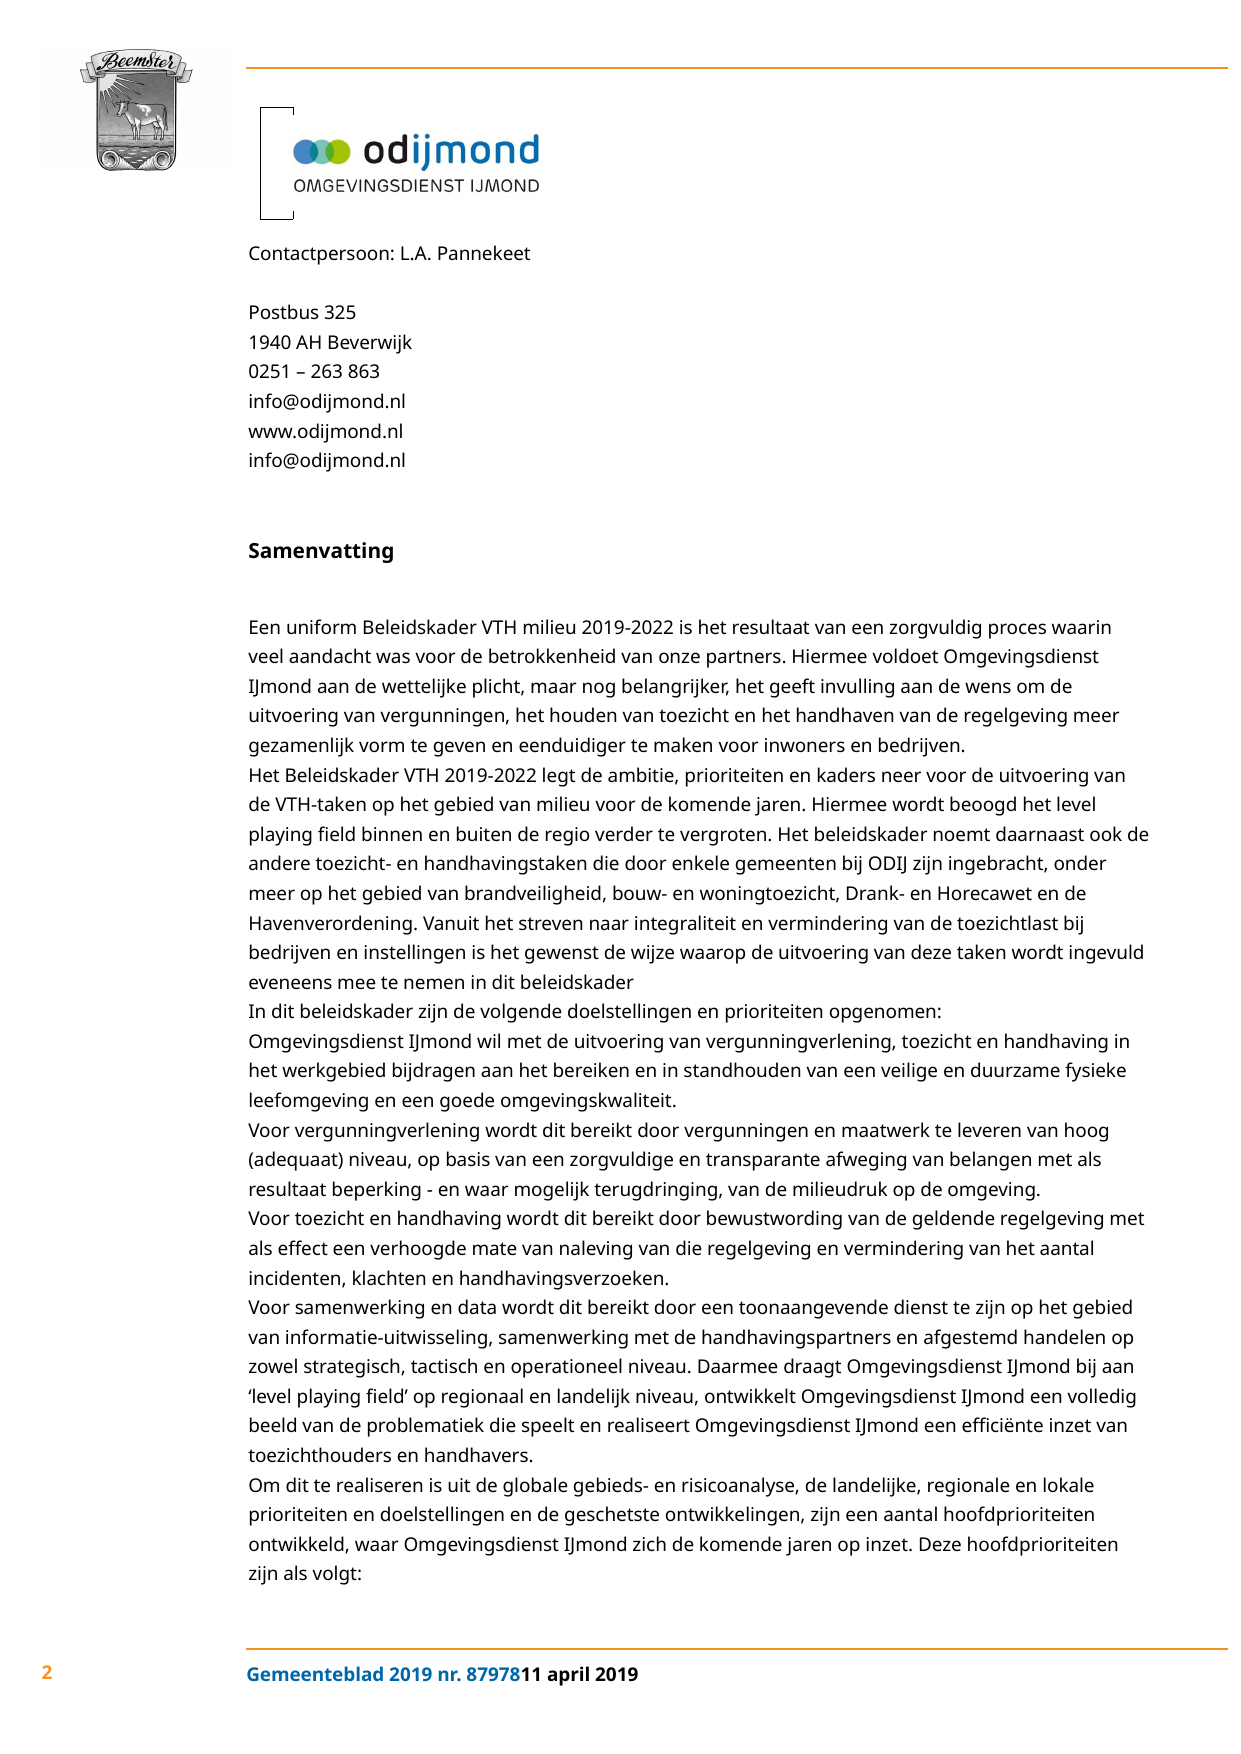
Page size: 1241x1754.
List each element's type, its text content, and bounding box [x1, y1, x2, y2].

text 0251 – 263 863 [248, 359, 1152, 384]
text Voor samenwerking en data wordt dit bereikt door een toonaangevende dienst te zijn op het gebied van informatie-uitwisseling, samenwerking met de handhavingspartners en afgestemd handelen op zowel strategisch, tactisch en operationeel niveau. Daarmee draagt Omgevingsdienst IJmond bij aan ‘level playing field’ op regionaal en landelijk niveau, ontwikkelt Omgevingsdienst IJmond een volledig beeld van de problematiek die speelt en realiseert Omgevingsdienst IJmond een efficiënte inzet van toezichthouders en handhavers. [248, 1294, 1152, 1468]
text Voor toezicht en handhaving wordt dit bereikt door bewustwording van de geldende regelgeving met als effect een verhoogde mate van naleving van die regelgeving en vermindering van het aantal incidenten, klachten en handhavingsverzoeken. [248, 1206, 1152, 1291]
text Contactpersoon: L.A. Pannekeet [248, 240, 1152, 266]
text Omgevingsdienst IJmond wil met de uitvoering van vergunningverlening, toezicht en handhaving in het werkgebied bijdragen aan het bereiken en in standhouden van een veilige en duurzame fysieke leefomgeving en een goede omgevingskwaliteit. [248, 1028, 1152, 1113]
text 1940 AH Beverwijk [248, 329, 1152, 355]
text info@odijmond.nl [248, 388, 1152, 414]
picture [268, 115, 565, 211]
text Voor vergunningverlening wordt dit bereikt door vergunningen en maatwerk te leveren van hoog (adequaat) niveau, op basis van een zorgvuldige en transparante afweging van belangen met als resultaat beperking - en waar mogelijk terugdringing, van de milieudruk op de omgeving. [248, 1117, 1152, 1202]
text Postbus 325 [248, 299, 1152, 325]
text info@odijmond.nl [248, 447, 1152, 473]
text Om dit te realiseren is uit de globale gebieds- en risicoanalyse, de landelijke, regionale en lokale prioriteiten en doelstellingen en de geschetste ontwikkelingen, zijn een aantal hoofdprioriteiten ontwikkeld, waar Omgevingsdienst IJmond zich de komende jaren op inzet. Deze hoofdprioriteiten zijn als volgt: [248, 1472, 1152, 1586]
text Het Beleidskader VTH 2019-2022 legt de ambitie, prioriteiten en kaders neer voor de uitvoering van de VTH-taken op het gebied van milieu voor de komende jaren. Hiermee wordt beoogd het level playing field binnen en buiten de regio verder te vergroten. Het beleidskader noemt daarnaast ook de andere toezicht- en handhavingstaken die door enkele gemeenten bij ODIJ zijn ingebracht, onder meer op het gebied van brandveiligheid, bouw- en woningtoezicht, Drank- en Horecawet en de Havenverordening. Vanuit het streven naar integraliteit en vermindering van de toezichtlast bij bedrijven en instellingen is het gewenst de wijze waarop de uitvoering van deze taken wordt ingevuld eveneens mee te nemen in dit beleidskader [248, 762, 1152, 995]
text www.odijmond.nl [248, 418, 1152, 444]
text In dit beleidskader zijn de volgende doelstellingen en prioriteiten opgenomen: [248, 998, 1152, 1024]
picture [41, 47, 231, 172]
text Samenvatting [248, 536, 1152, 565]
text Een uniform Beleidskader VTH milieu 2019-2022 is het resultaat van een zorgvuldig proces waarin veel aandacht was voor de betrokkenheid van onze partners. Hiermee voldoet Omgevingsdienst IJmond aan de wettelijke plicht, maar nog belangrijker, het geeft invulling aan de wens om de uitvoering van vergunningen, het houden van toezicht en het handhaven van de regelgeving meer gezamenlijk vorm te geven en eenduidiger te maken voor inwoners en bedrijven. [248, 614, 1152, 758]
